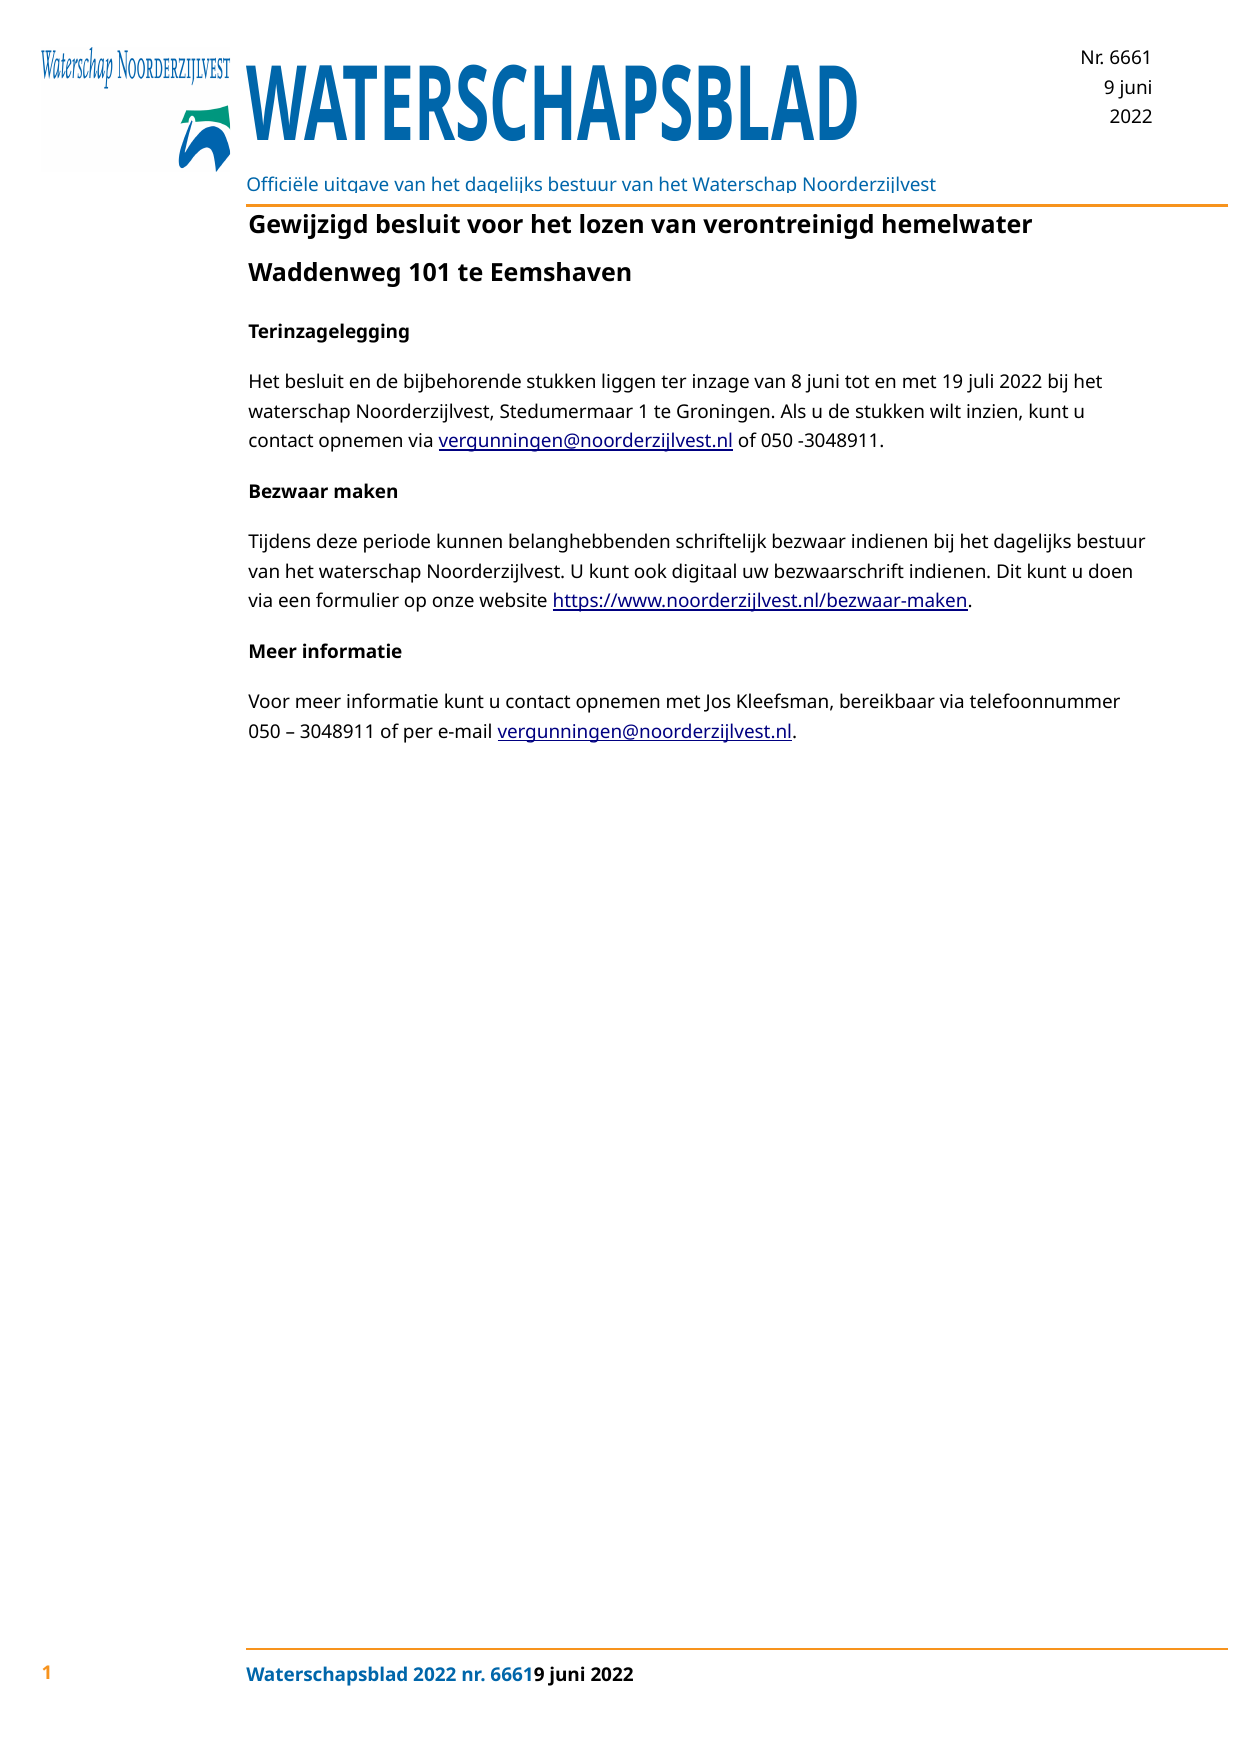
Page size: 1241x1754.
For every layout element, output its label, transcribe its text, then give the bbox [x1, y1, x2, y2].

picture [41, 47, 231, 172]
text Tijdens deze periode kunnen belanghebbenden schriftelijk bezwaar indienen bij het dagelijks bestuur van het waterschap Noorderzijlvest. U kunt ook digitaal uw bezwaarschrift indienen. Dit kunt u doen via een formulier op onze website https://www.noorderzijlvest.nl/bezwaar-maken. [248, 528, 1152, 613]
text Terinzagelegging [248, 318, 1152, 344]
text Voor meer informatie kunt u contact opnemen met Jos Kleefsman, bereikbaar via telefoonnummer 050 – 3048911 of per e-mail vergunningen@noorderzijlvest.nl. [248, 688, 1152, 744]
text Het besluit en de bijbehorende stukken liggen ter inzage van 8 juni tot en met 19 juli 2022 bij het waterschap Noorderzijlvest, Stedumermaar 1 te Groningen. Als u de stukken wilt inzien, kunt u contact opnemen via vergunningen@noorderzijlvest.nl of 050 -3048911. [248, 368, 1152, 453]
text Bezwaar maken [248, 478, 1152, 504]
text Gewijzigd besluit voor het lozen van verontreinigd hemelwater Waddenweg 101 te Eemshaven [248, 207, 1152, 288]
text Meer informatie [248, 638, 1152, 664]
